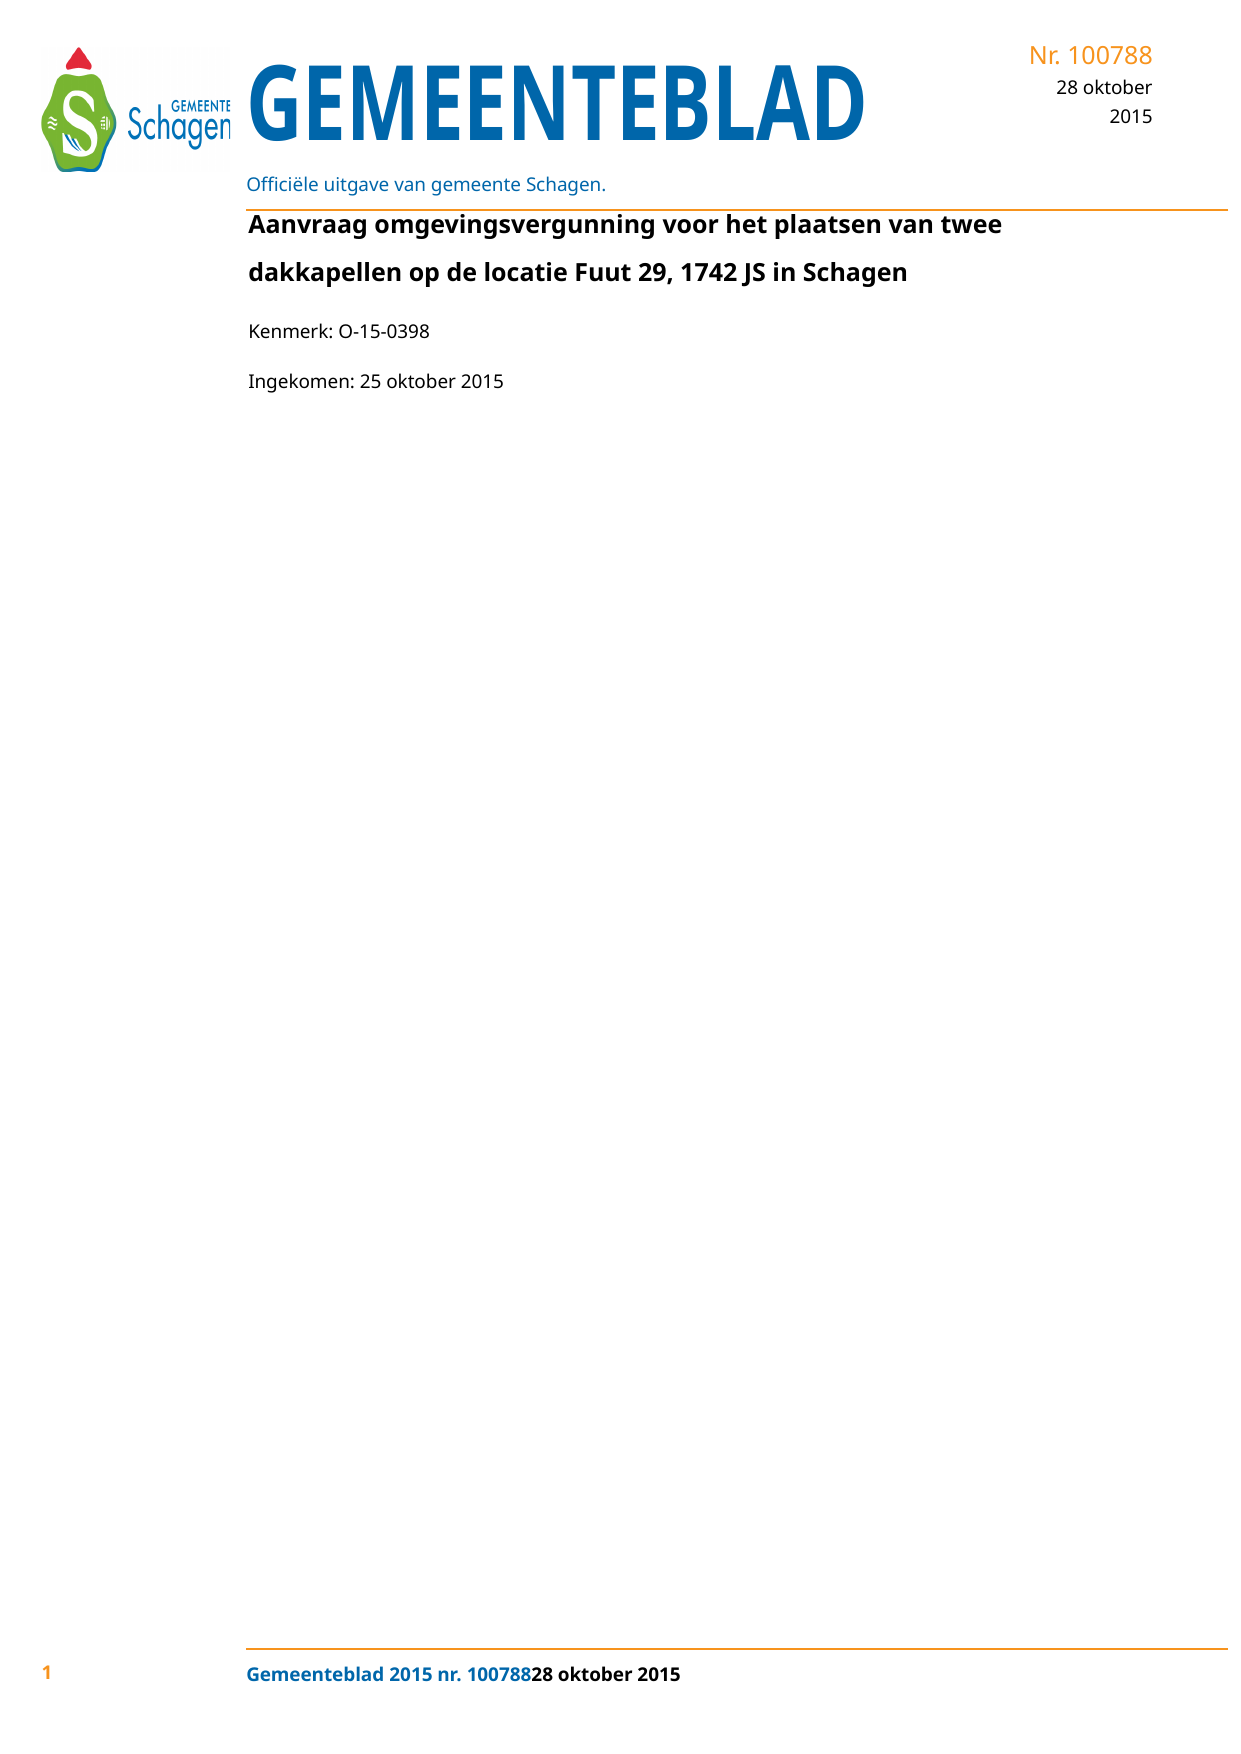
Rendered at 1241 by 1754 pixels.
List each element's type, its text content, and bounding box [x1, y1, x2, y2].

text Kenmerk: O-15-0398 [248, 318, 1152, 344]
text Aanvraag omgevingsvergunning voor het plaatsen van twee dakkapellen op de locatie Fuut 29, 1742 JS in Schagen [248, 211, 1152, 288]
text Ingekomen: 25 oktober 2015 [248, 368, 1152, 394]
picture [41, 47, 231, 172]
